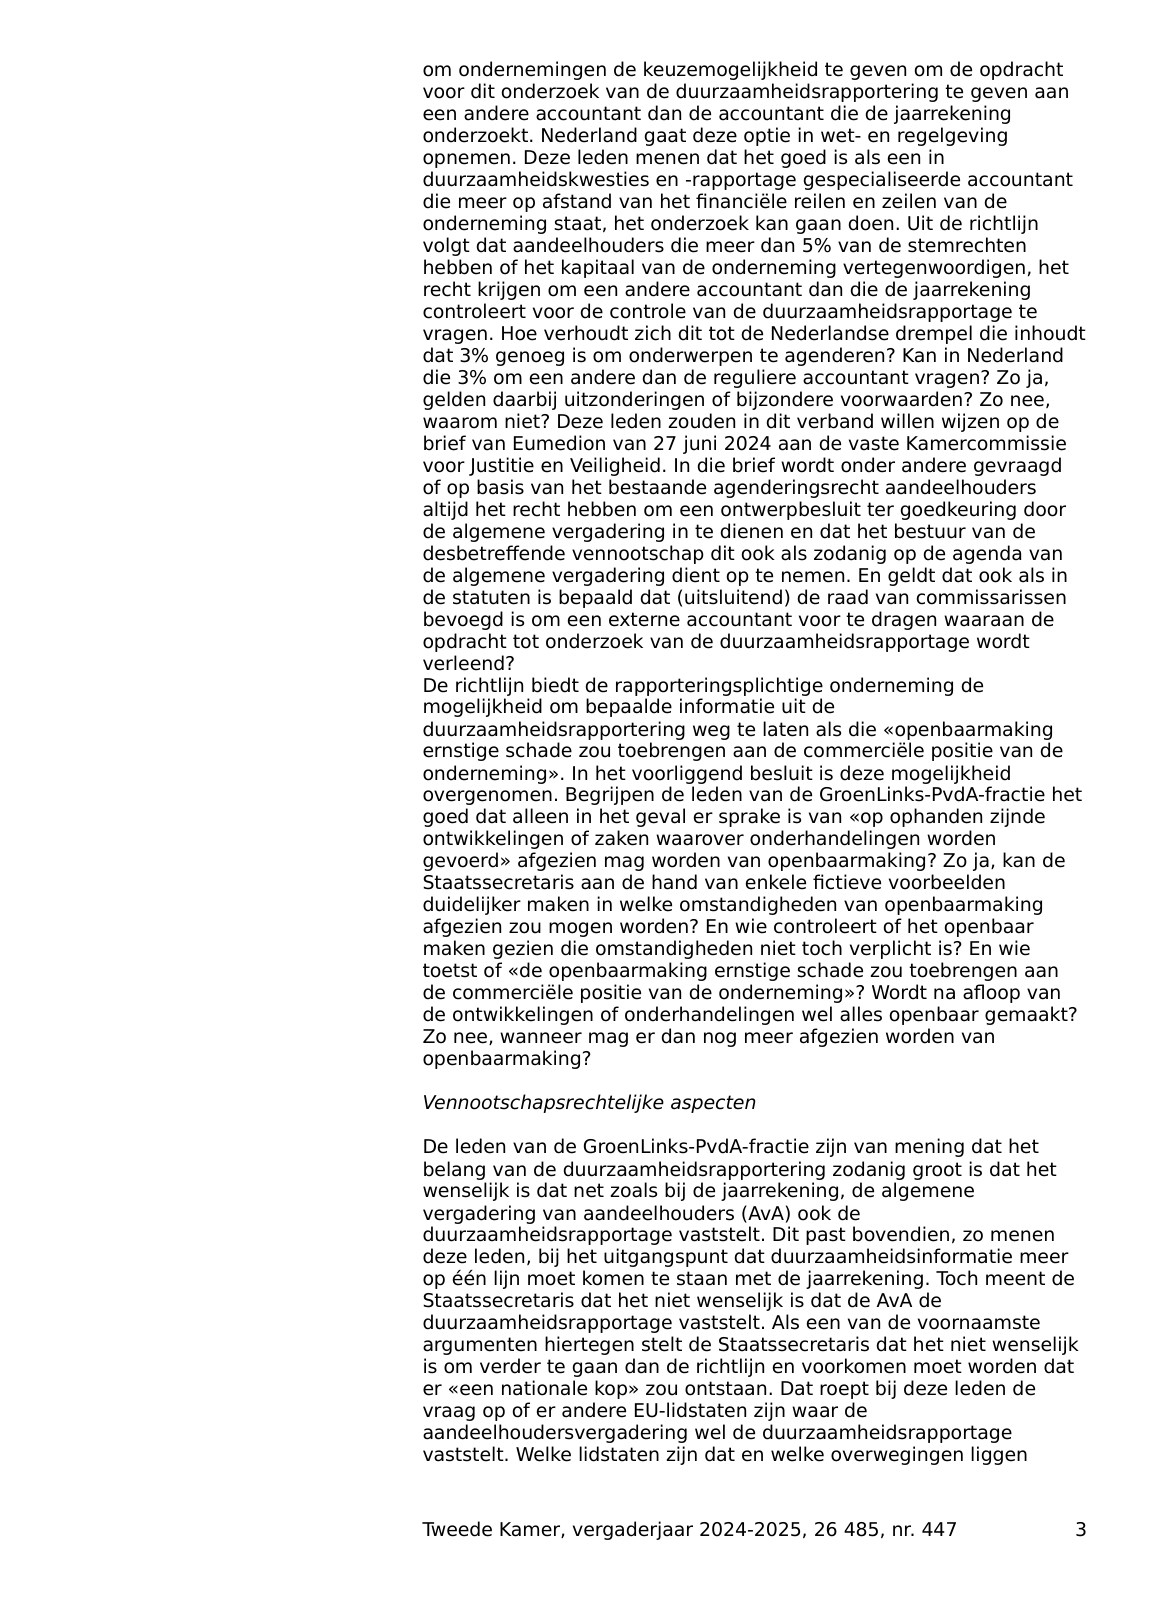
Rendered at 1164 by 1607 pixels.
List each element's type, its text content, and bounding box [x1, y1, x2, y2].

subtitle Vennootschapsrechtelijke aspecten [422, 1092, 1087, 1114]
text De richtlijn biedt de rapporteringsplichtige onderneming de mogelijkheid om bepaalde informatie uit de duurzaamheidsrapportering weg te laten als die «openbaarmaking ernstige schade zou toebrengen aan de commerciële positie van de onderneming». In het voorliggend besluit is deze mogelijkheid overgenomen. Begrijpen de leden van de GroenLinks-PvdA-fractie het goed dat alleen in het geval er sprake is van «op ophanden zijnde ontwikkelingen of zaken waarover onderhandelingen worden gevoerd» afgezien mag worden van openbaarmaking? Zo ja, kan de Staatssecretaris aan de hand van enkele fictieve voorbeelden duidelijker maken in welke omstandigheden van openbaarmaking afgezien zou mogen worden? En wie controleert of het openbaar maken gezien die omstandigheden niet toch verplicht is? En wie toetst of «de openbaarmaking ernstige schade zou toebrengen aan de commerciële positie van de onderneming»? Wordt na afloop van de ontwikkelingen of onderhandelingen wel alles openbaar gemaakt? Zo nee, wanneer mag er dan nog meer afgezien worden van openbaarmaking? [422, 674, 1087, 1070]
text De leden van de GroenLinks-PvdA-fractie zijn van mening dat het belang van de duurzaamheidsrapportering zodanig groot is dat het wenselijk is dat net zoals bij de jaarrekening, de algemene vergadering van aandeelhouders (AvA) ook de duurzaamheidsrapportage vaststelt. Dit past bovendien, zo menen deze leden, bij het uitgangspunt dat duurzaamheidsinformatie meer op één lijn moet komen te staan met de jaarrekening. Toch meent de Staatssecretaris dat het niet wenselijk is dat de AvA de duurzaamheidsrapportage vaststelt. Als een van de voornaamste argumenten hiertegen stelt de Staatssecretaris dat het niet wenselijk is om verder te gaan dan de richtlijn en voorkomen moet worden dat er «een nationale kop» zou ontstaan. Dat roept bij deze leden de vraag op of er andere EU-lidstaten zijn waar de aandeelhoudersvergadering wel de duurzaamheidsrapportage vaststelt. Welke lidstaten zijn dat en welke overwegingen liggen [422, 1136, 1087, 1466]
text om ondernemingen de keuzemogelijkheid te geven om de opdracht voor dit onderzoek van de duurzaamheidsrapportering te geven aan een andere accountant dan de accountant die de jaarrekening onderzoekt. Nederland gaat deze optie in wet- en regelgeving opnemen. Deze leden menen dat het goed is als een in duurzaamheidskwesties en -rapportage gespecialiseerde accountant die meer op afstand van het financiële reilen en zeilen van de onderneming staat, het onderzoek kan gaan doen. Uit de richtlijn volgt dat aandeelhouders die meer dan 5% van de stemrechten hebben of het kapitaal van de onderneming vertegenwoordigen, het recht krijgen om een andere accountant dan die de jaarrekening controleert voor de controle van de duurzaamheidsrapportage te vragen. Hoe verhoudt zich dit tot de Nederlandse drempel die inhoudt dat 3% genoeg is om onderwerpen te agenderen? Kan in Nederland die 3% om een andere dan de reguliere accountant vragen? Zo ja, gelden daarbij uitzonderingen of bijzondere voorwaarden? Zo nee, waarom niet? Deze leden zouden in dit verband willen wijzen op de brief van Eumedion van 27 juni 2024 aan de vaste Kamercommissie voor Justitie en Veiligheid. In die brief wordt onder andere gevraagd of op basis van het bestaande agenderingsrecht aandeelhouders altijd het recht hebben om een ontwerpbesluit ter goedkeuring door de algemene vergadering in te dienen en dat het bestuur van de desbetreffende vennootschap dit ook als zodanig op de agenda van de algemene vergadering dient op te nemen. En geldt dat ook als in de statuten is bepaald dat (uitsluitend) de raad van commissarissen bevoegd is om een externe accountant voor te dragen waaraan de opdracht tot onderzoek van de duurzaamheidsrapportage wordt verleend? [422, 59, 1087, 674]
